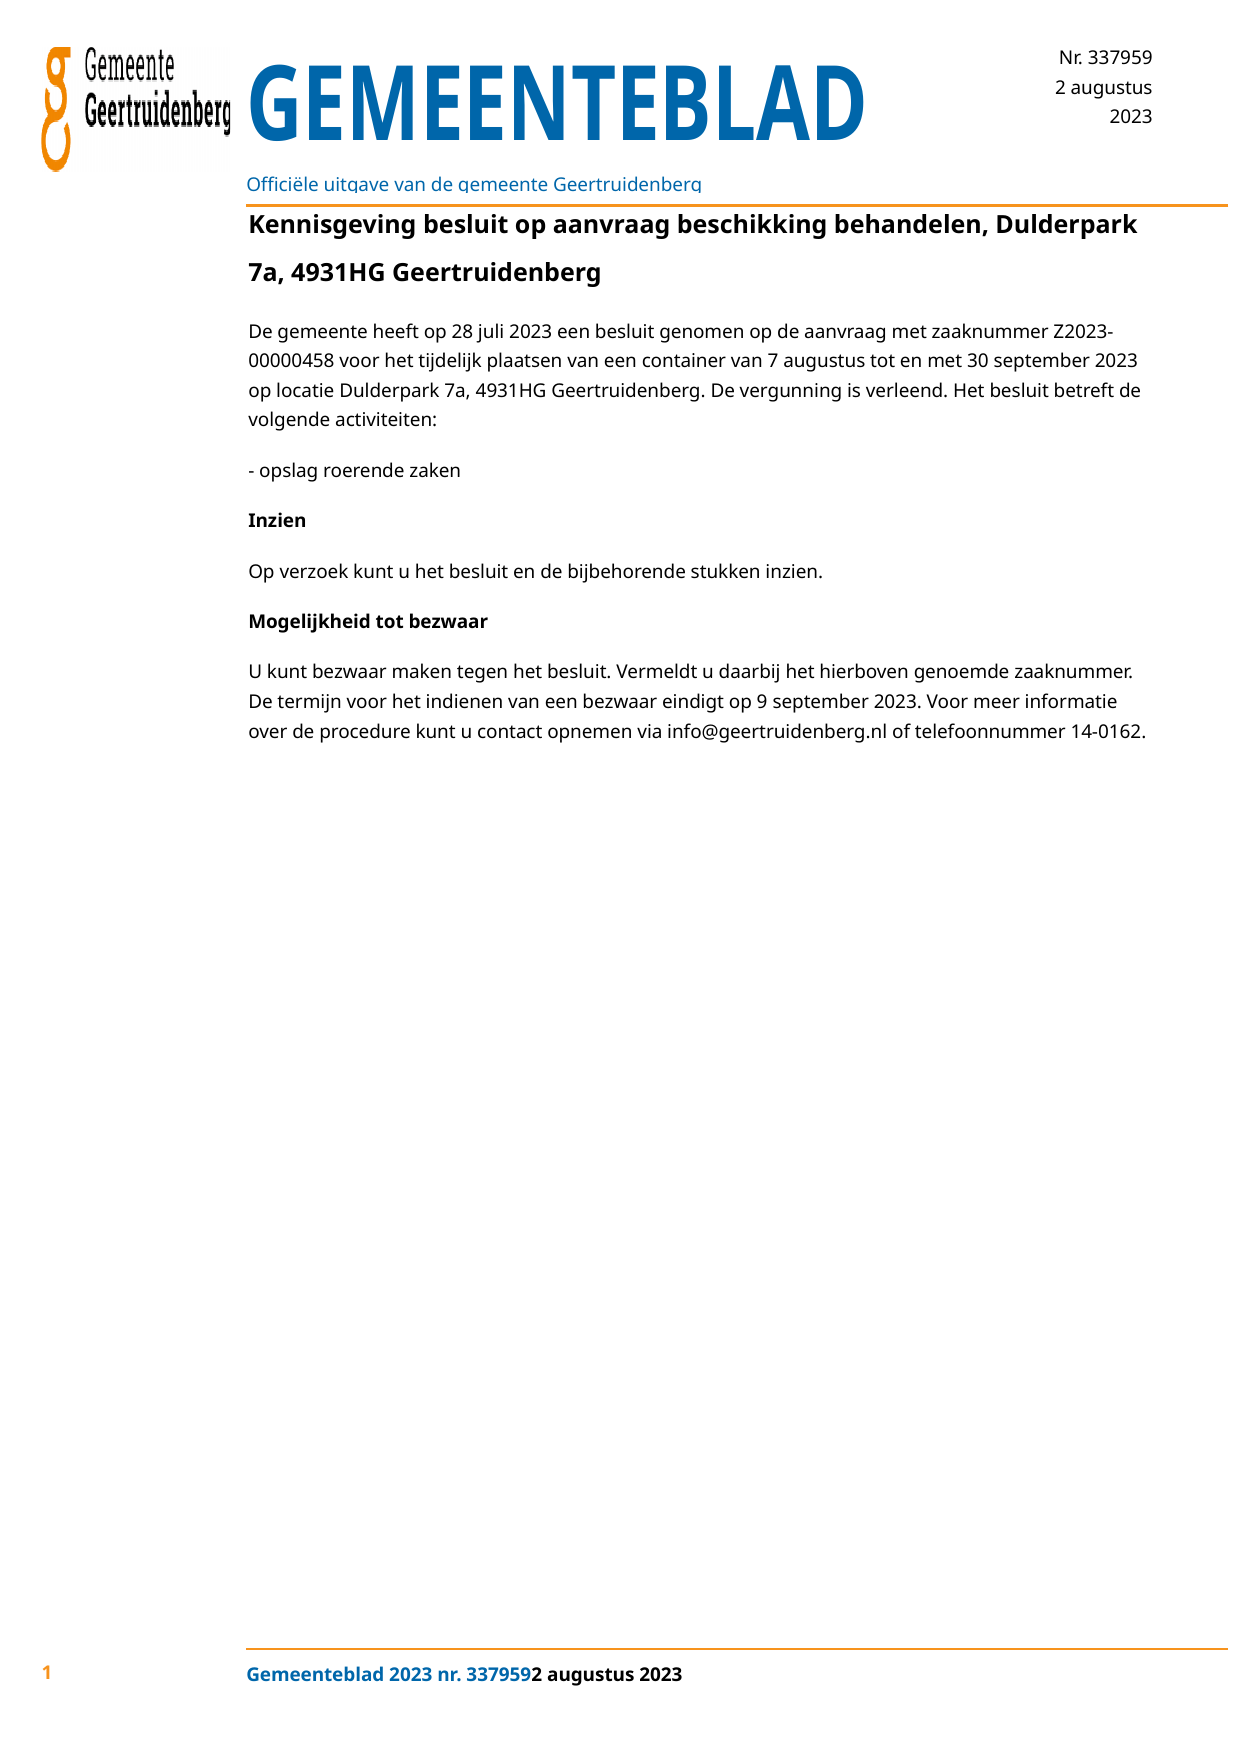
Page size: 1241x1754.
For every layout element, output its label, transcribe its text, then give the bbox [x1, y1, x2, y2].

text Mogelijkheid tot bezwaar [248, 608, 1152, 634]
picture [41, 47, 231, 172]
text Kennisgeving besluit op aanvraag beschikking behandelen, Dulderpark 7a, 4931HG Geertruidenberg [248, 207, 1152, 288]
text De gemeente heeft op 28 juli 2023 een besluit genomen op de aanvraag met zaaknummer Z2023-00000458 voor het tijdelijk plaatsen van een container van 7 augustus tot en met 30 september 2023 op locatie Dulderpark 7a, 4931HG Geertruidenberg. De vergunning is verleend. Het besluit betreft de volgende activiteiten: [248, 318, 1152, 432]
text U kunt bezwaar maken tegen het besluit. Vermeldt u daarbij het hierboven genoemde zaaknummer. De termijn voor het indienen van een bezwaar eindigt op 9 september 2023. Voor meer informatie over de procedure kunt u contact opnemen via info@geertruidenberg.nl of telefoonnummer 14-0162. [248, 659, 1152, 744]
text Inzien [248, 507, 1152, 533]
text Op verzoek kunt u het besluit en de bijbehorende stukken inzien. [248, 558, 1152, 584]
text - opslag roerende zaken [248, 457, 1152, 483]
